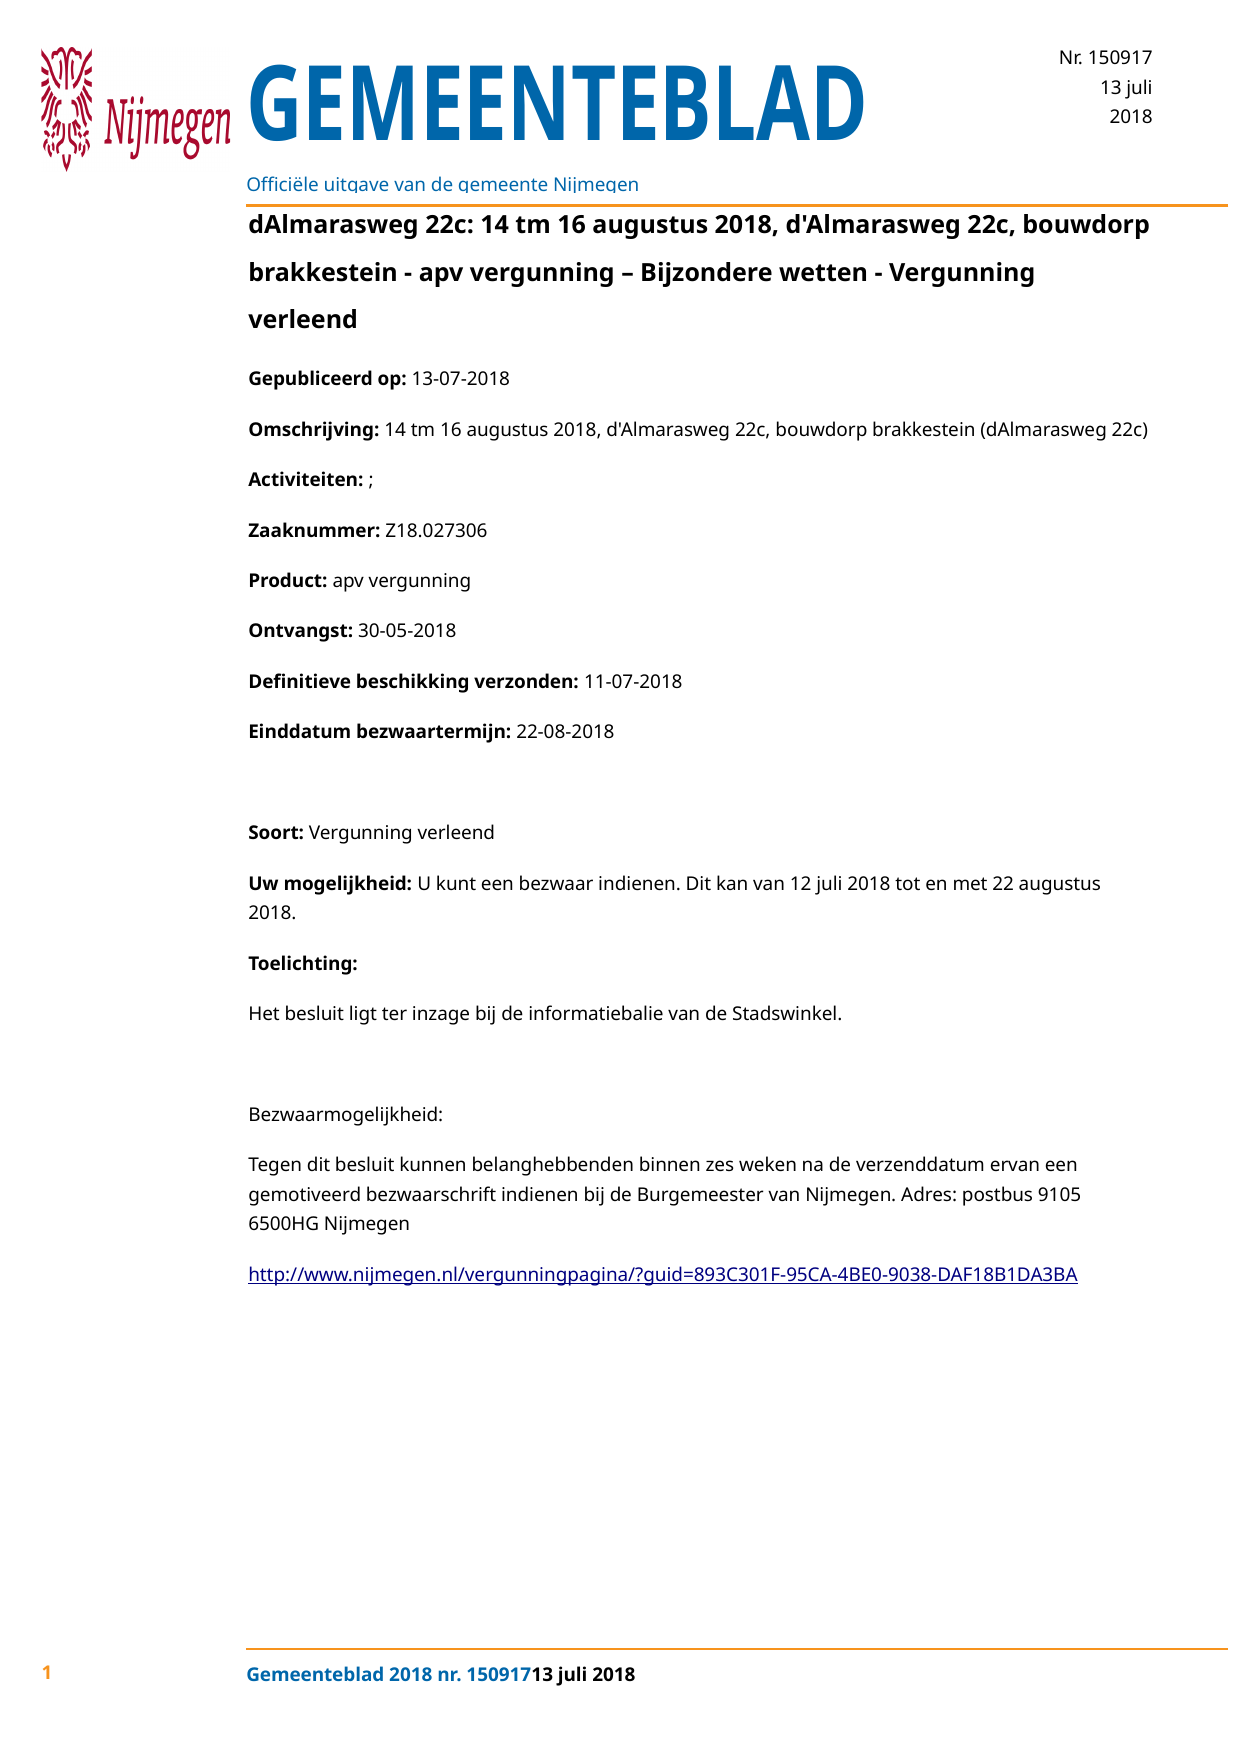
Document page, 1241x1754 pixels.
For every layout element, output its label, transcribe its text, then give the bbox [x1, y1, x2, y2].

text Het besluit ligt ter inzage bij de informatiebalie van de Stadswinkel. [248, 1000, 1152, 1026]
text dAlmarasweg 22c: 14 tm 16 augustus 2018, d'Almarasweg 22c, bouwdorp brakkestein - apv vergunning – Bijzondere wetten - Vergunning verleend [248, 207, 1152, 336]
text Bezwaarmogelijkheid: [248, 1101, 1152, 1127]
text Tegen dit besluit kunnen belanghebbenden binnen zes weken na de verzenddatum ervan een gemotiveerd bezwaarschrift indienen bij de Burgemeester van Nijmegen. Adres: postbus 9105 6500HG Nijmegen [248, 1151, 1152, 1236]
picture [41, 47, 231, 172]
text Gepubliceerd op: 13-07-2018 [248, 366, 1152, 391]
text Product: apv vergunning [248, 567, 1152, 593]
text Toelichting: [248, 950, 1152, 975]
text Zaaknummer: Z18.027306 [248, 517, 1152, 542]
text Omschrijving: 14 tm 16 augustus 2018, d'Almarasweg 22c, bouwdorp brakkestein (dAlmarasweg 22c) [248, 416, 1152, 442]
text Uw mogelijkheid: U kunt een bezwaar indienen. Dit kan van 12 juli 2018 tot en met 22 augustus 2018. [248, 870, 1152, 925]
text Activiteiten: ; [248, 466, 1152, 492]
text Einddatum bezwaartermijn: 22-08-2018 [248, 718, 1152, 744]
text Ontvangst: 30-05-2018 [248, 618, 1152, 643]
text Soort: Vergunning verleend [248, 819, 1152, 845]
text http://www.nijmegen.nl/vergunningpagina/?guid=893C301F-95CA-4BE0-9038-DAF18B1DA3BA [248, 1261, 1152, 1287]
text Definitieve beschikking verzonden: 11-07-2018 [248, 668, 1152, 694]
